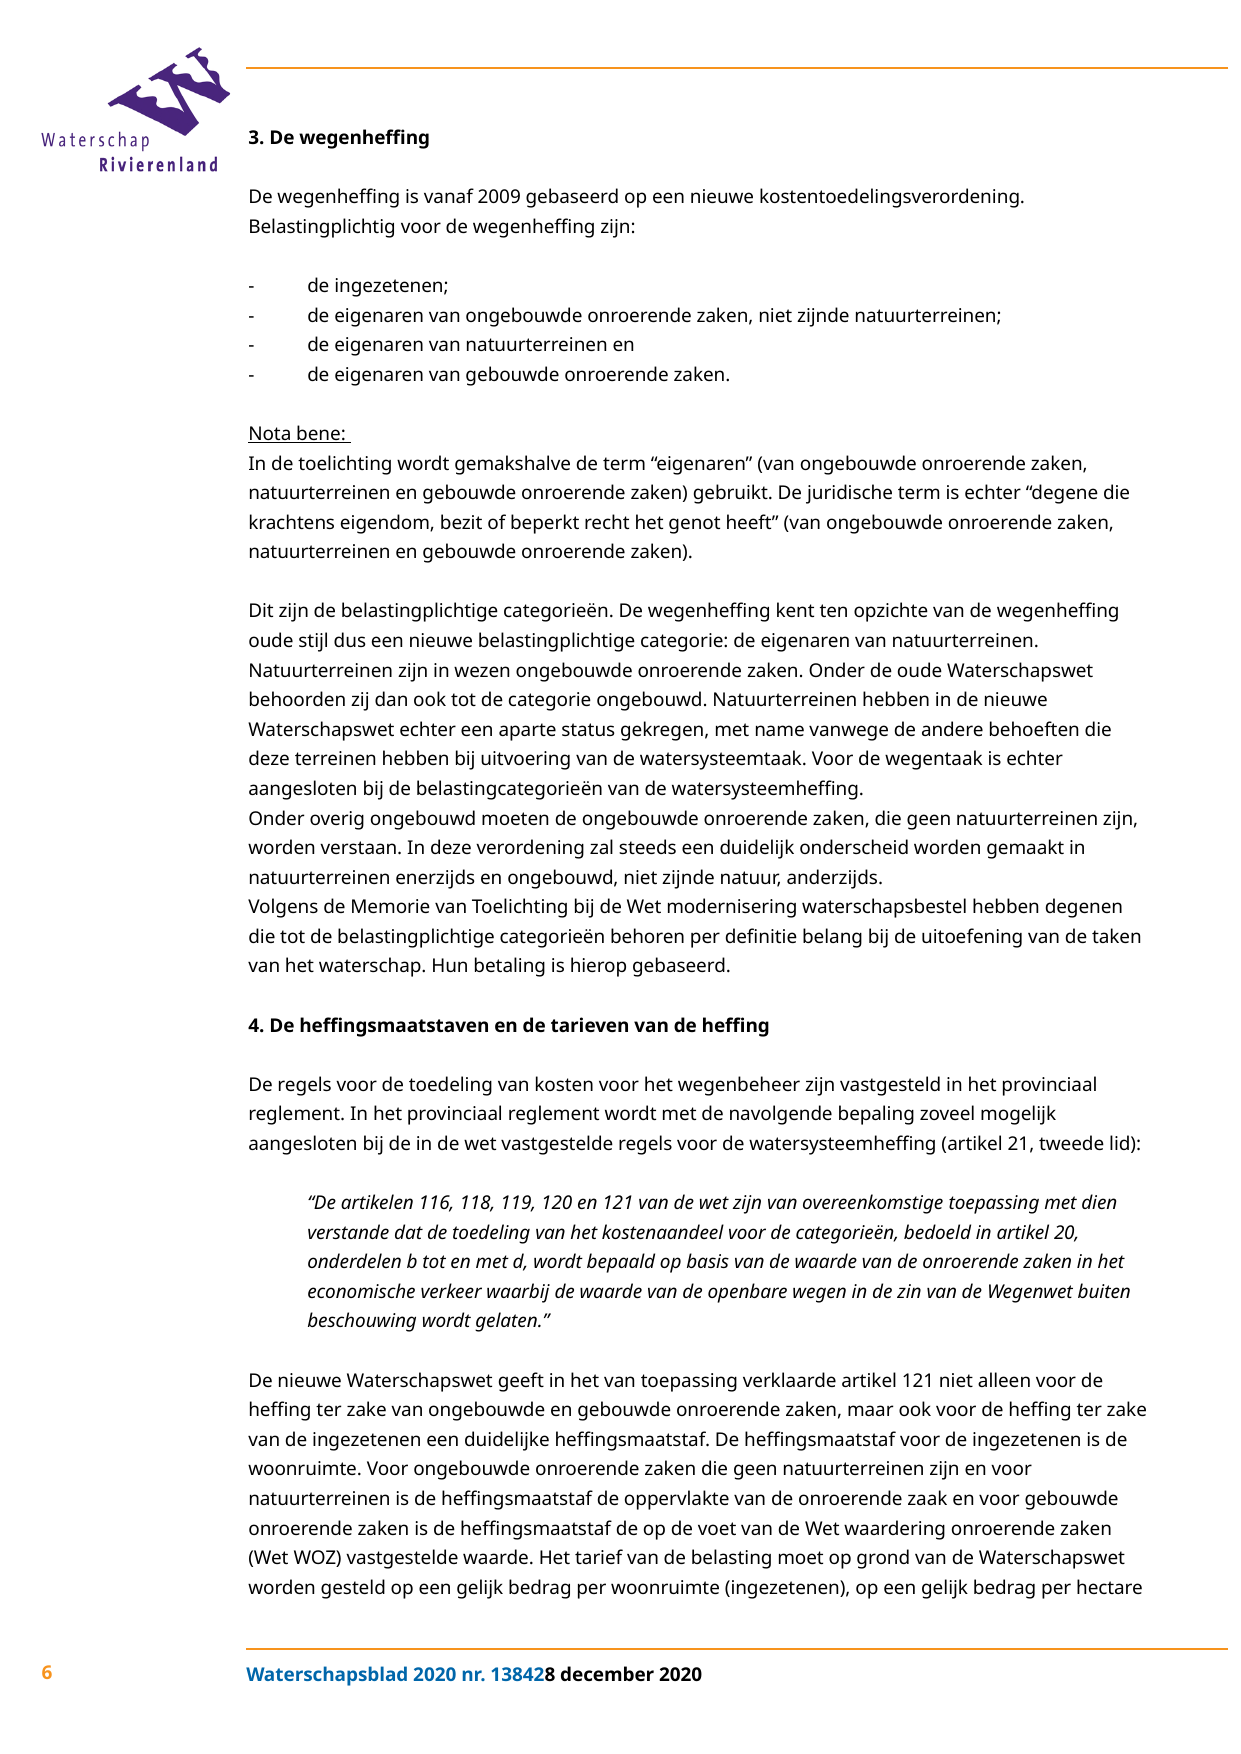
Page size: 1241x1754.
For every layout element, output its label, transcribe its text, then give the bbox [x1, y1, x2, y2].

text Dit zijn de belastingplichtige categorieën. De wegenheffing kent ten opzichte van de wegenheffing oude stijl dus een nieuwe belastingplichtige categorie: de eigenaren van natuurterreinen. Natuurterreinen zijn in wezen ongebouwde onroerende zaken. Onder de oude Waterschapswet behoorden zij dan ook tot de categorie ongebouwd. Natuurterreinen hebben in de nieuwe Waterschapswet echter een aparte status gekregen, met name vanwege de andere behoeften die deze terreinen hebben bij uitvoering van de watersysteemtaak. Voor de wegentaak is echter aangesloten bij de belastingcategorieën van de watersysteemheffing. [248, 598, 1152, 801]
list de eigenaren van ongebouwde onroerende zaken, niet zijnde natuurterreinen; [248, 302, 1152, 328]
list de ingezetenen; [248, 272, 1152, 298]
list de eigenaren van natuurterreinen en [248, 331, 1152, 357]
text 3. De wegenheffing [248, 124, 1152, 150]
text Belastingplichtig voor de wegenheffing zijn: [248, 213, 1152, 239]
text 4. De heffingsmaatstaven en de tarieven van de heffing [248, 1012, 1152, 1038]
text In de toelichting wordt gemakshalve de term “eigenaren” (van ongebouwde onroerende zaken, natuurterreinen en gebouwde onroerende zaken) gebruikt. De juridische term is echter “degene die krachtens eigendom, bezit of beperkt recht het genot heeft” (van ongebouwde onroerende zaken, natuurterreinen en gebouwde onroerende zaken). [248, 450, 1152, 564]
text De nieuwe Waterschapswet geeft in het van toepassing verklaarde artikel 121 niet alleen voor de heffing ter zake van ongebouwde en gebouwde onroerende zaken, maar ook voor de heffing ter zake van de ingezetenen een duidelijke heffingsmaatstaf. De heffingsmaatstaf voor de ingezetenen is de woonruimte. Voor ongebouwde onroerende zaken die geen natuurterreinen zijn en voor natuurterreinen is de heffingsmaatstaf de oppervlakte van de onroerende zaak en voor gebouwde onroerende zaken is de heffingsmaatstaf de op de voet van de Wet waardering onroerende zaken (Wet WOZ) vastgestelde waarde. Het tarief van de belasting moet op grond van de Waterschapswet worden gesteld op een gelijk bedrag per woonruimte (ingezetenen), op een gelijk bedrag per hectare [248, 1367, 1152, 1600]
text Volgens de Memorie van Toelichting bij de Wet modernisering waterschapsbestel hebben degenen die tot de belastingplichtige categorieën behoren per definitie belang bij de uitoefening van de taken van het waterschap. Hun betaling is hierop gebaseerd. [248, 893, 1152, 978]
text De wegenheffing is vanaf 2009 gebaseerd op een nieuwe kostentoedelingsverordening. [248, 183, 1152, 209]
text Onder overig ongebouwd moeten de ongebouwde onroerende zaken, die geen natuurterreinen zijn, worden verstaan. In deze verordening zal steeds een duidelijk onderscheid worden gemaakt in natuurterreinen enerzijds en ongebouwd, niet zijnde natuur, anderzijds. [248, 805, 1152, 890]
list de eigenaren van gebouwde onroerende zaken. [248, 361, 1152, 387]
list “De artikelen 116, 118, 119, 120 en 121 van de wet zijn van overeenkomstige toepassing met dien verstande dat de toedeling van het kostenaandeel voor de categorieën, bedoeld in artikel 20, onderdelen b tot en met d, wordt bepaald op basis van de waarde van de onroerende zaken in het economische verkeer waarbij de waarde van de openbare wegen in de zin van de Wegenwet buiten beschouwing wordt gelaten.” [248, 1189, 1152, 1333]
picture [41, 47, 231, 172]
text Nota bene: [248, 420, 1152, 446]
text De regels voor de toedeling van kosten voor het wegenbeheer zijn vastgesteld in het provinciaal reglement. In het provinciaal reglement wordt met de navolgende bepaling zoveel mogelijk aangesloten bij de in de wet vastgestelde regels voor de watersysteemheffing (artikel 21, tweede lid): [248, 1071, 1152, 1156]
